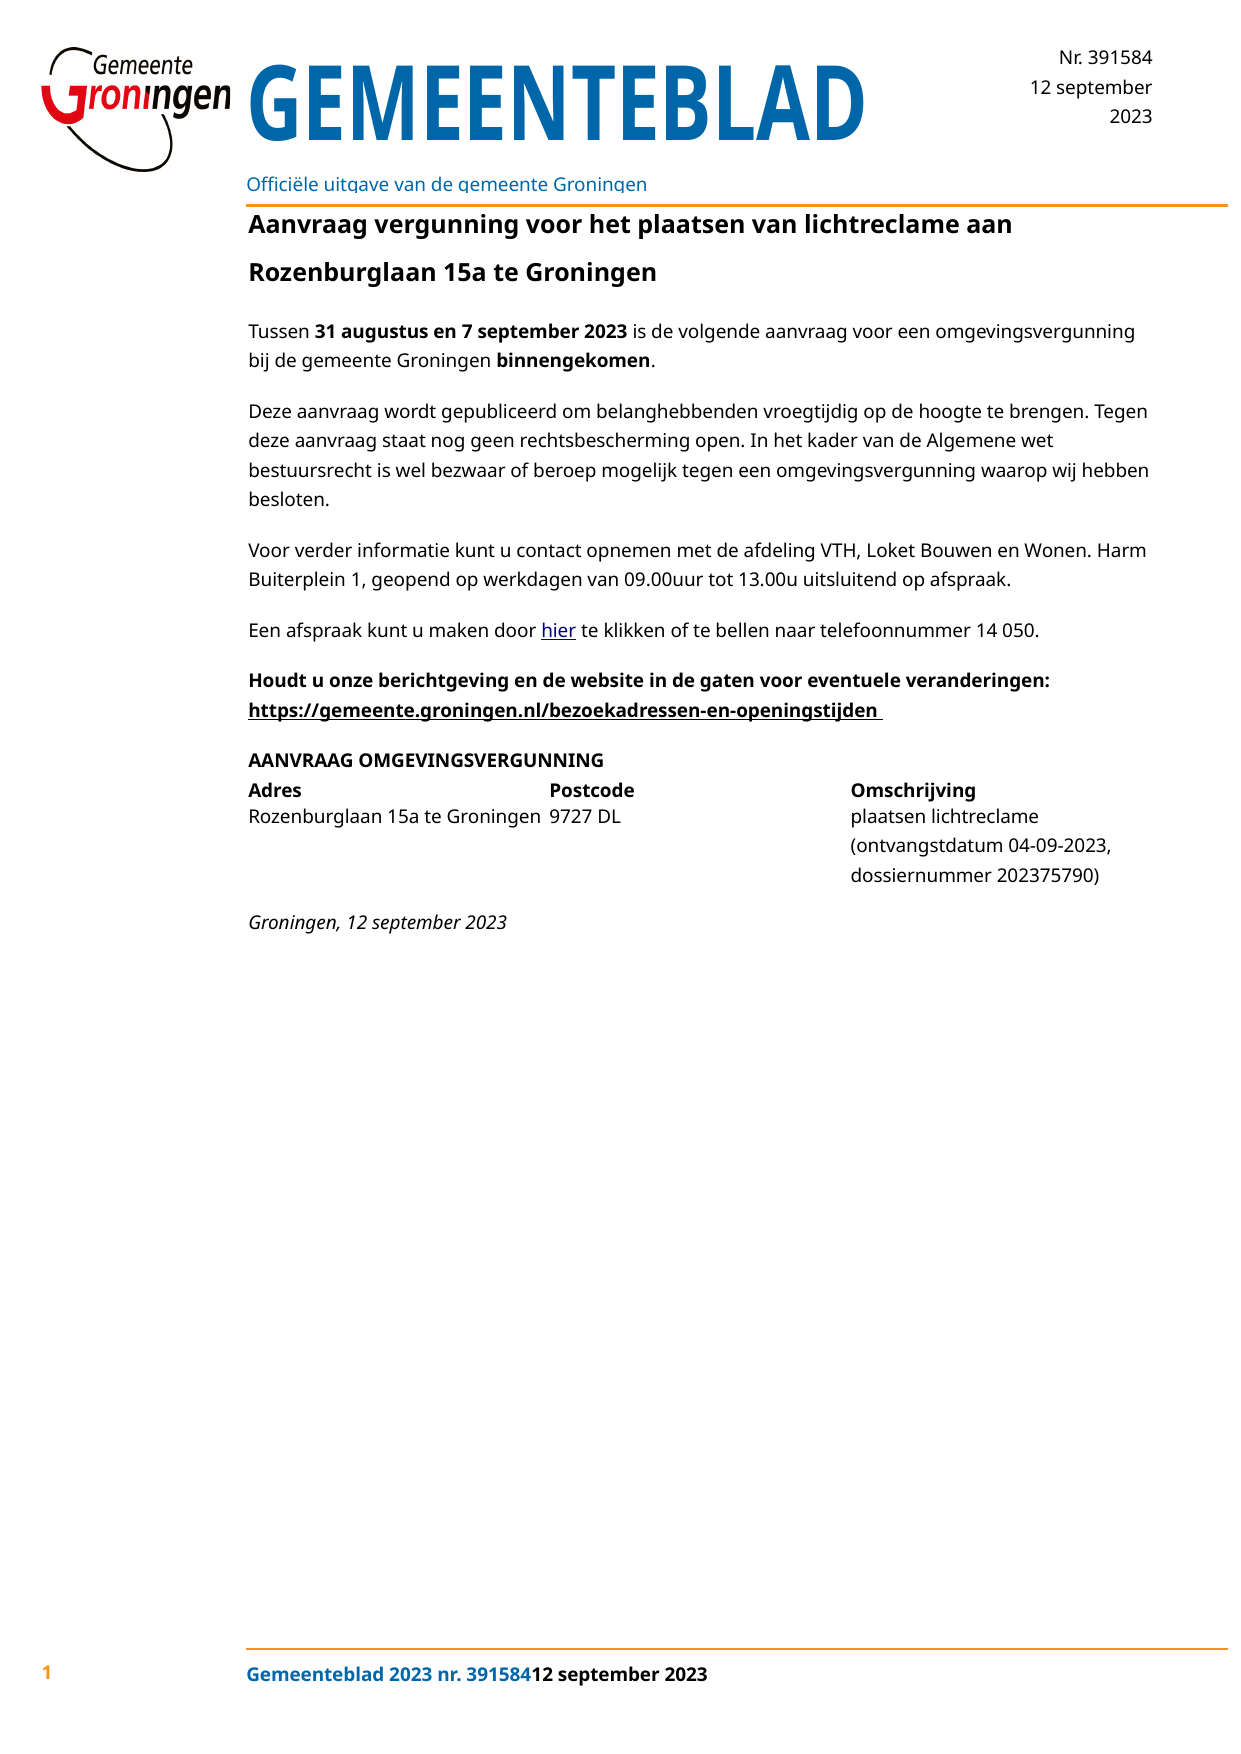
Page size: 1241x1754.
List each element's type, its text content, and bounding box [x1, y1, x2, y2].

table_header Omschrijving [850, 777, 1152, 803]
text Tussen 31 augustus en 7 september 2023 is de volgende aanvraag voor een omgevingsvergunning bij de gemeente Groningen binnengekomen. [248, 318, 1152, 373]
table_cell Rozenburglaan 15a te Groningen [248, 803, 549, 888]
picture [41, 47, 231, 172]
table_cell 9727 DL [549, 803, 850, 888]
text Deze aanvraag wordt gepubliceerd om belanghebbenden vroegtijdig op de hoogte te brengen. Tegen deze aanvraag staat nog geen rechtsbescherming open. In het kader van de Algemene wet bestuursrecht is wel bezwaar of beroep mogelijk tegen een omgevingsvergunning waarop wij hebben besloten. [248, 398, 1152, 512]
text Voor verder informatie kunt u contact opnemen met de afdeling VTH, Loket Bouwen en Wonen. Harm Buiterplein 1, geopend op werkdagen van 09.00uur tot 13.00u uitsluitend op afspraak. [248, 537, 1152, 592]
text Houdt u onze berichtgeving en de website in de gaten voor eventuele veranderingen: https://gemeente.groningen.nl/bezoekadressen-en-openingstijden [248, 667, 1152, 723]
table_cell plaatsen lichtreclame (ontvangstdatum 04-09-2023, dossiernummer 202375790) [850, 803, 1152, 888]
table_header Postcode [549, 777, 850, 803]
text Groningen, 12 september 2023 [248, 909, 1152, 935]
text Aanvraag vergunning voor het plaatsen van lichtreclame aan Rozenburglaan 15a te Groningen [248, 207, 1152, 288]
table_header Adres [248, 777, 549, 803]
text AANVRAAG OMGEVINGSVERGUNNING [248, 747, 1152, 773]
text Een afspraak kunt u maken door hier te klikken of te bellen naar telefoonnummer 14 050. [248, 617, 1152, 643]
